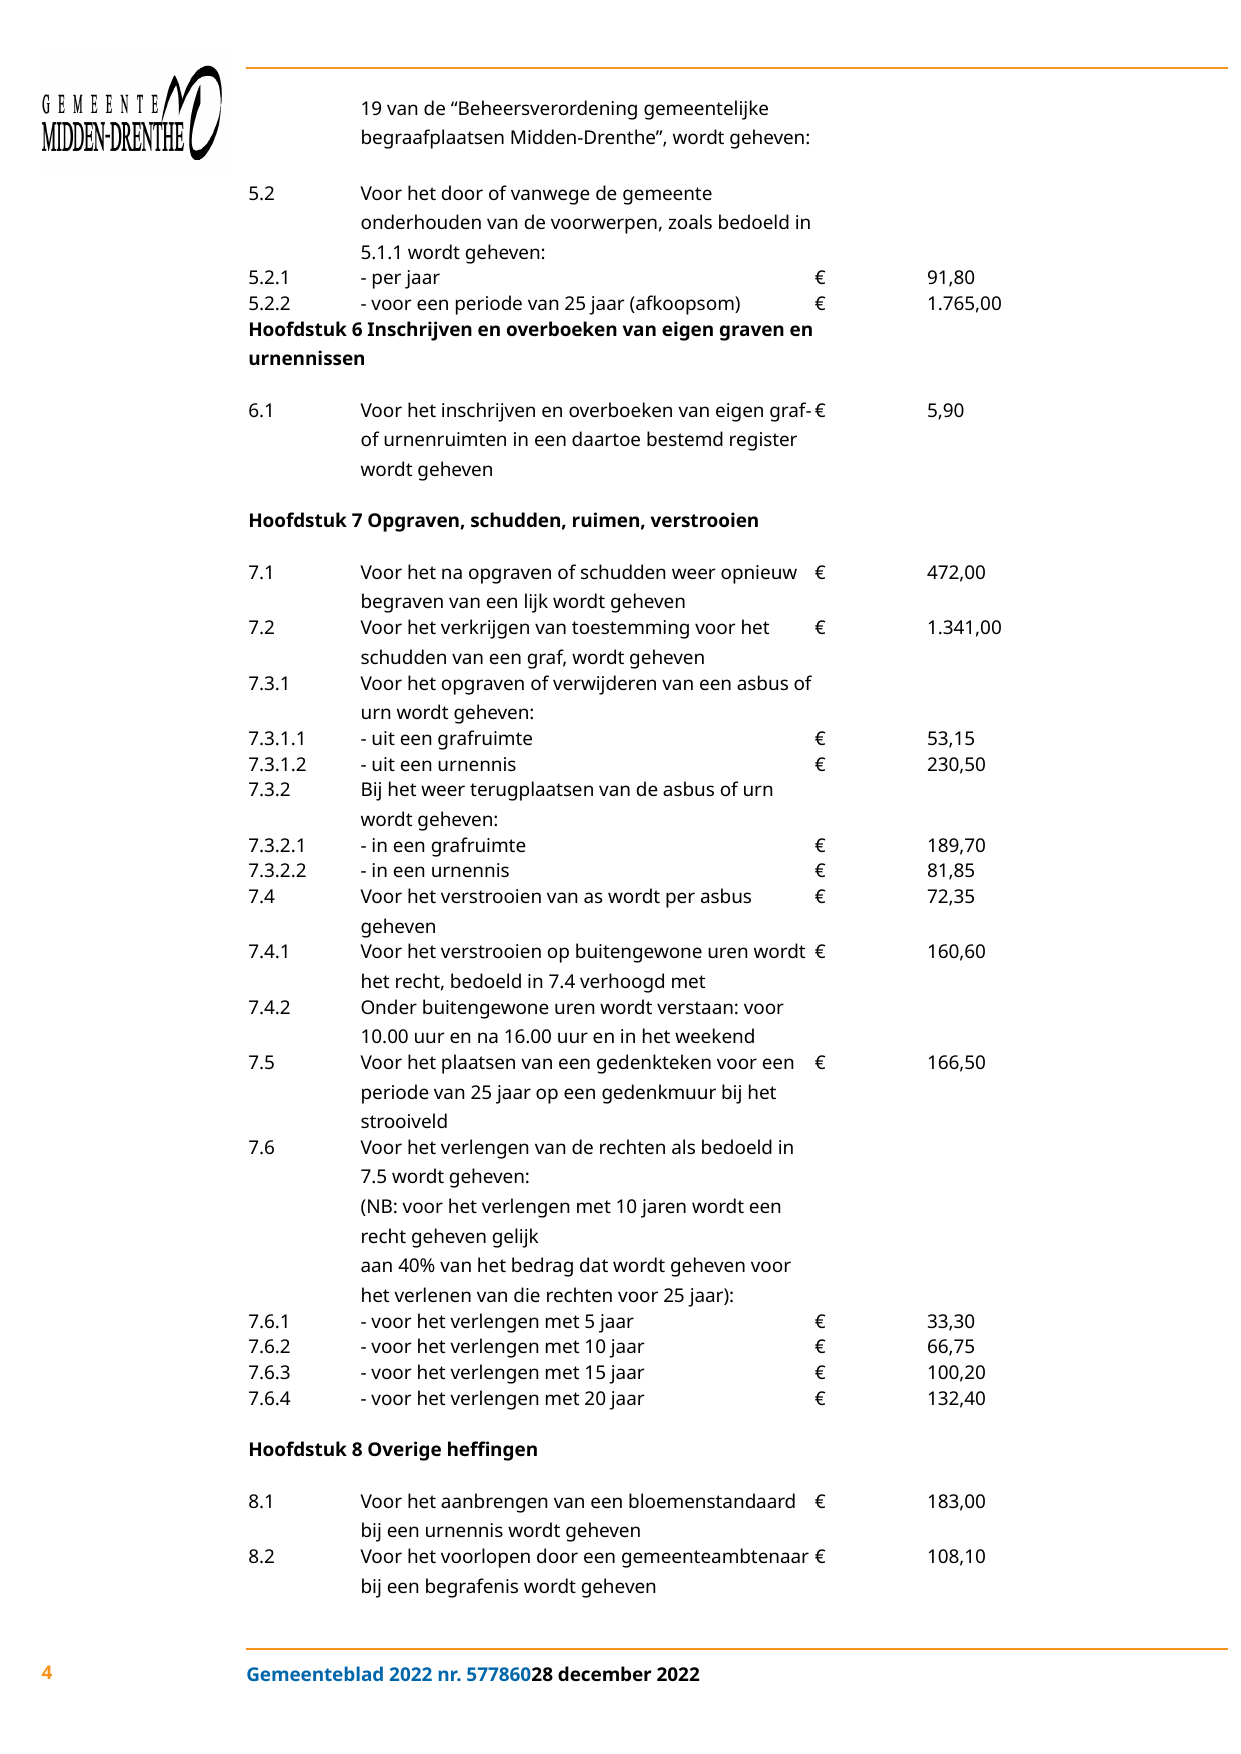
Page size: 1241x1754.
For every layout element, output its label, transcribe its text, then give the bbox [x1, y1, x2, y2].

table_cell [248, 482, 360, 508]
table_cell Voor het verstrooien van as wordt per asbus geheven [360, 883, 814, 939]
table_cell [927, 777, 1152, 832]
table_cell [815, 994, 927, 1049]
table_cell [927, 1436, 1152, 1462]
table_cell 7.3.2.1 [248, 832, 360, 858]
table_cell Voor het verlengen van de rechten als bedoeld in 7.5 wordt geheven: (NB: voor het verlengen met 10 jaren wordt een recht geheven gelijk aan 40% van het bedrag dat wordt geheven voor het verlenen van die rechten voor 25 jaar): [360, 1134, 814, 1308]
table_cell € [815, 615, 927, 670]
table_cell 160,60 [927, 939, 1152, 994]
table_cell 7.6.2 [248, 1334, 360, 1359]
table_cell € [815, 290, 927, 316]
table_cell [248, 534, 360, 559]
table_cell [815, 316, 927, 371]
table_cell [927, 994, 1152, 1049]
table_cell 1.765,00 [927, 290, 1152, 316]
table_cell - voor het verlengen met 5 jaar [360, 1308, 814, 1333]
table_cell 72,35 [927, 883, 1152, 939]
table_cell € [815, 1385, 927, 1411]
table_cell [815, 1462, 927, 1488]
table_cell 6.1 [248, 397, 360, 482]
table_cell [927, 316, 1152, 371]
table_cell Voor het plaatsen van een gedenkteken voor een periode van 25 jaar op een gedenkmuur bij het strooiveld [360, 1049, 814, 1134]
table_cell € [815, 751, 927, 777]
table_cell [360, 371, 814, 397]
table_cell [815, 1134, 927, 1308]
table_cell 8.1 [248, 1488, 360, 1543]
table_cell [815, 180, 927, 264]
table_cell € [815, 1359, 927, 1385]
table_cell 7.6.1 [248, 1308, 360, 1333]
table_cell [360, 1462, 814, 1488]
table_cell [815, 95, 927, 180]
table_cell 7.5 [248, 1049, 360, 1134]
table_cell [360, 1411, 814, 1436]
table_cell 8.2 [248, 1543, 360, 1598]
table_cell [360, 482, 814, 508]
table_cell € [815, 858, 927, 883]
table_cell [815, 482, 927, 508]
table_cell [927, 670, 1152, 725]
table_cell [927, 534, 1152, 559]
table_cell [248, 95, 360, 180]
table_cell Voor het opgraven of verwijderen van een asbus of urn wordt geheven: [360, 670, 814, 725]
table_cell 7.3.1.1 [248, 725, 360, 751]
table_cell 132,40 [927, 1385, 1152, 1411]
table_cell 472,00 [927, 559, 1152, 614]
table_cell 189,70 [927, 832, 1152, 858]
table_cell 91,80 [927, 265, 1152, 290]
table_cell [815, 670, 927, 725]
table_cell Hoofdstuk 6 Inschrijven en overboeken van eigen graven en urnennissen [248, 316, 814, 371]
table_cell Hoofdstuk 7 Opgraven, schudden, ruimen, verstrooien [248, 508, 814, 533]
table_cell € [815, 832, 927, 858]
table_cell Voor het door of vanwege de gemeente onderhouden van de voorwerpen, zoals bedoeld in 5.1.1 wordt geheven: [360, 180, 814, 264]
table_cell 7.6.4 [248, 1385, 360, 1411]
picture [41, 47, 231, 172]
table_cell 5.2.1 [248, 265, 360, 290]
table_cell [815, 1436, 927, 1462]
table_cell € [815, 725, 927, 751]
table_cell 1.341,00 [927, 615, 1152, 670]
table_cell 7.4.2 [248, 994, 360, 1049]
table_cell 7.4 [248, 883, 360, 939]
table_cell 33,30 [927, 1308, 1152, 1333]
table_cell - voor een periode van 25 jaar (afkoopsom) [360, 290, 814, 316]
table_cell Bij het weer terugplaatsen van de asbus of urn wordt geheven: [360, 777, 814, 832]
table_cell 7.4.1 [248, 939, 360, 994]
table_cell € [815, 559, 927, 614]
table_cell [815, 371, 927, 397]
table_cell 5.2 [248, 180, 360, 264]
table_cell € [815, 1334, 927, 1359]
table_cell € [815, 397, 927, 482]
table_cell [815, 534, 927, 559]
table_cell 7.6 [248, 1134, 360, 1308]
table_cell 7.3.2.2 [248, 858, 360, 883]
table_cell - voor het verlengen met 10 jaar [360, 1334, 814, 1359]
table_cell [815, 508, 927, 533]
table_cell € [815, 265, 927, 290]
table_cell [360, 534, 814, 559]
table_cell [927, 371, 1152, 397]
table_cell [927, 482, 1152, 508]
table_cell [927, 1134, 1152, 1308]
table_cell Voor het inschrijven en overboeken van eigen graf- of urnenruimten in een daartoe bestemd register wordt geheven [360, 397, 814, 482]
table_cell - in een grafruimte [360, 832, 814, 858]
table_cell [927, 1411, 1152, 1436]
table_cell [927, 508, 1152, 533]
table_cell € [815, 1488, 927, 1543]
table_cell [815, 777, 927, 832]
table_cell - voor het verlengen met 15 jaar [360, 1359, 814, 1385]
table_cell - uit een grafruimte [360, 725, 814, 751]
table_cell 7.3.1 [248, 670, 360, 725]
table_cell [927, 180, 1152, 264]
table_cell 7.6.3 [248, 1359, 360, 1385]
table_cell 100,20 [927, 1359, 1152, 1385]
table_cell € [815, 1308, 927, 1333]
table_cell 66,75 [927, 1334, 1152, 1359]
table_cell Hoofdstuk 8 Overige heffingen [248, 1436, 814, 1462]
table_cell - voor het verlengen met 20 jaar [360, 1385, 814, 1411]
table_cell 5.2.2 [248, 290, 360, 316]
table_cell [927, 95, 1152, 180]
table_cell 53,15 [927, 725, 1152, 751]
table_cell € [815, 1049, 927, 1134]
table_cell - per jaar [360, 265, 814, 290]
table_cell [248, 371, 360, 397]
table_cell [815, 1411, 927, 1436]
table_cell Onder buitengewone uren wordt verstaan: voor 10.00 uur en na 16.00 uur en in het weekend [360, 994, 814, 1049]
table_cell Voor het aanbrengen van een bloemenstandaard bij een urnennis wordt geheven [360, 1488, 814, 1543]
table_cell € [815, 1543, 927, 1598]
table_cell 81,85 [927, 858, 1152, 883]
table_cell 7.2 [248, 615, 360, 670]
table_cell 108,10 [927, 1543, 1152, 1598]
table_cell [927, 1462, 1152, 1488]
table_cell Voor het verstrooien op buitengewone uren wordt het recht, bedoeld in 7.4 verhoogd met [360, 939, 814, 994]
table_cell Voor het voorlopen door een gemeenteambtenaar bij een begrafenis wordt geheven [360, 1543, 814, 1598]
table_cell € [815, 883, 927, 939]
table_cell [248, 1462, 360, 1488]
table_cell 19 van de “Beheersverordening gemeentelijke begraafplaatsen Midden-Drenthe”, wordt geheven: [360, 95, 814, 180]
table_cell 7.3.2 [248, 777, 360, 832]
table_cell 7.1 [248, 559, 360, 614]
table_cell Voor het na opgraven of schudden weer opnieuw begraven van een lijk wordt geheven [360, 559, 814, 614]
table_cell - in een urnennis [360, 858, 814, 883]
table_cell - uit een urnennis [360, 751, 814, 777]
table_cell 7.3.1.2 [248, 751, 360, 777]
table_cell 230,50 [927, 751, 1152, 777]
table_cell € [815, 939, 927, 994]
table_cell Voor het verkrijgen van toestemming voor het schudden van een graf, wordt geheven [360, 615, 814, 670]
table_cell 166,50 [927, 1049, 1152, 1134]
table_cell 5,90 [927, 397, 1152, 482]
table_cell 183,00 [927, 1488, 1152, 1543]
table_cell [248, 1411, 360, 1436]
